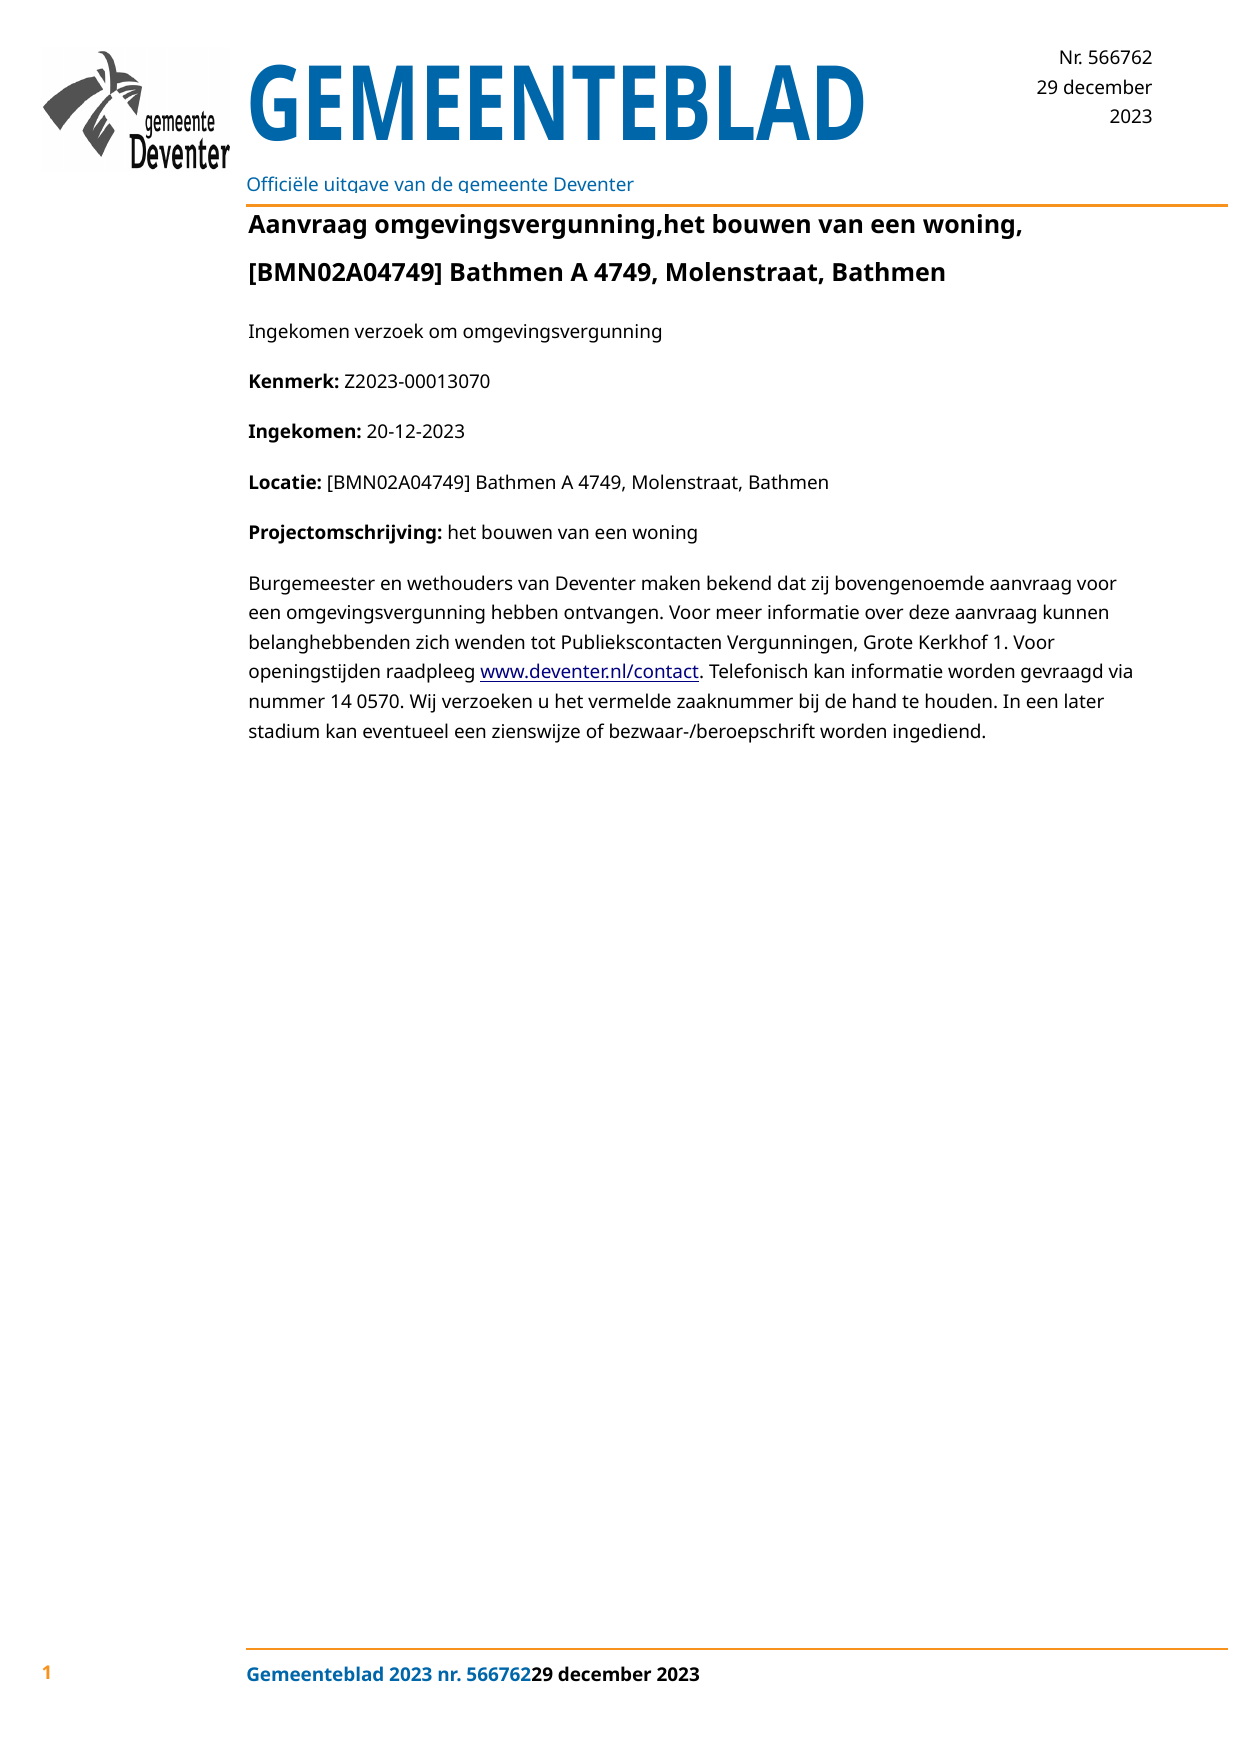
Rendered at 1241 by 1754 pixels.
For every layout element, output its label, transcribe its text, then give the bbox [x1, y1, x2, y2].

text Burgemeester en wethouders van Deventer maken bekend dat zij bovengenoemde aanvraag voor een omgevingsvergunning hebben ontvangen. Voor meer informatie over deze aanvraag kunnen belanghebbenden zich wenden tot Publiekscontacten Vergunningen, Grote Kerkhof 1. Voor openingstijden raadpleeg www.deventer.nl/contact. Telefonisch kan informatie worden gevraagd via nummer 14 0570. Wij verzoeken u het vermelde zaaknummer bij de hand te houden. In een later stadium kan eventueel een zienswijze of bezwaar-/beroepschrift worden ingediend. [248, 570, 1152, 744]
text Aanvraag omgevingsvergunning,het bouwen van een woning, [BMN02A04749] Bathmen A 4749, Molenstraat, Bathmen [248, 207, 1152, 288]
text Kenmerk: Z2023-00013070 [248, 368, 1152, 394]
text Locatie: [BMN02A04749] Bathmen A 4749, Molenstraat, Bathmen [248, 469, 1152, 495]
text Ingekomen verzoek om omgevingsvergunning [248, 318, 1152, 344]
text Projectomschrijving: het bouwen van een woning [248, 519, 1152, 545]
picture [41, 47, 231, 172]
text Ingekomen: 20-12-2023 [248, 419, 1152, 444]
